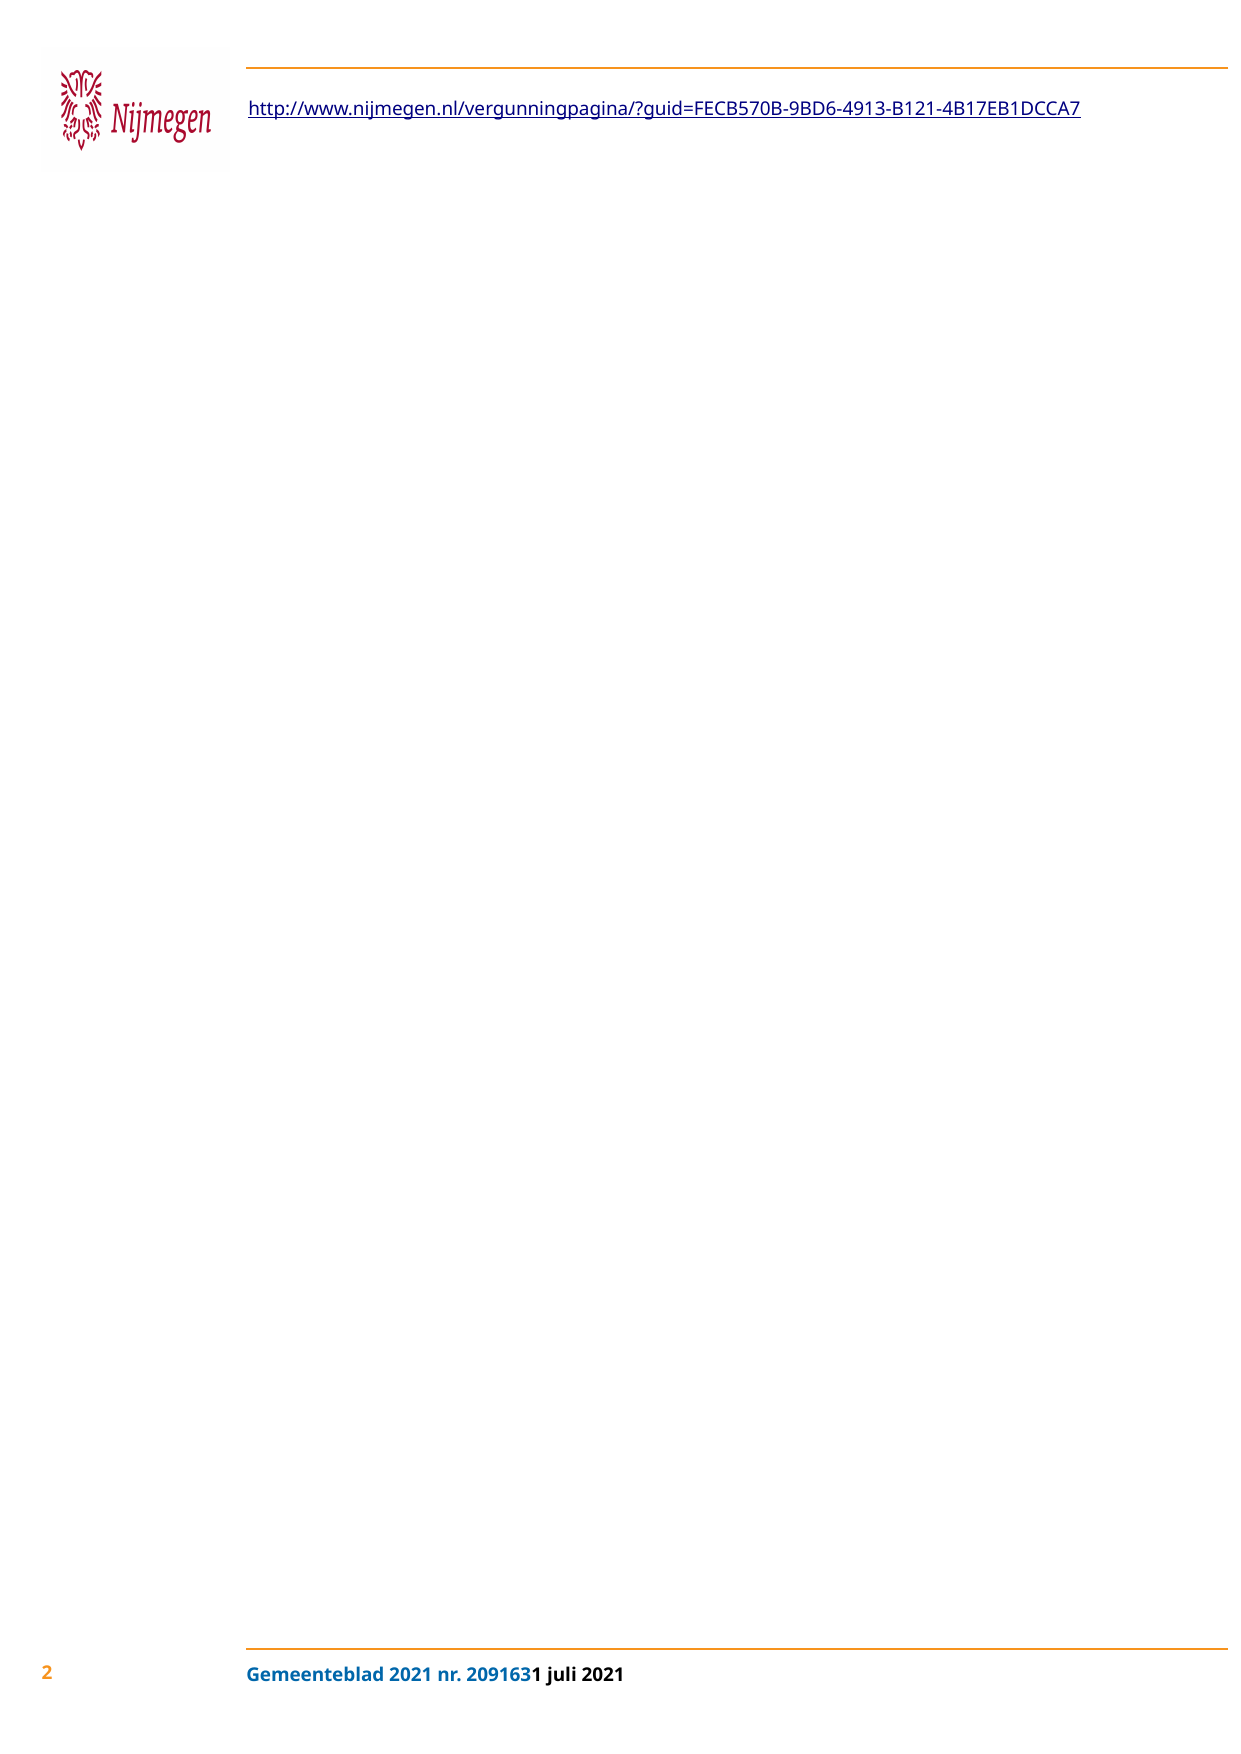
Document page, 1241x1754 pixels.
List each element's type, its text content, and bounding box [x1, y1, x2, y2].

text http://www.nijmegen.nl/vergunningpagina/?guid=FECB570B-9BD6-4913-B121-4B17EB1DCCA7 [248, 95, 1152, 121]
picture [41, 47, 231, 172]
